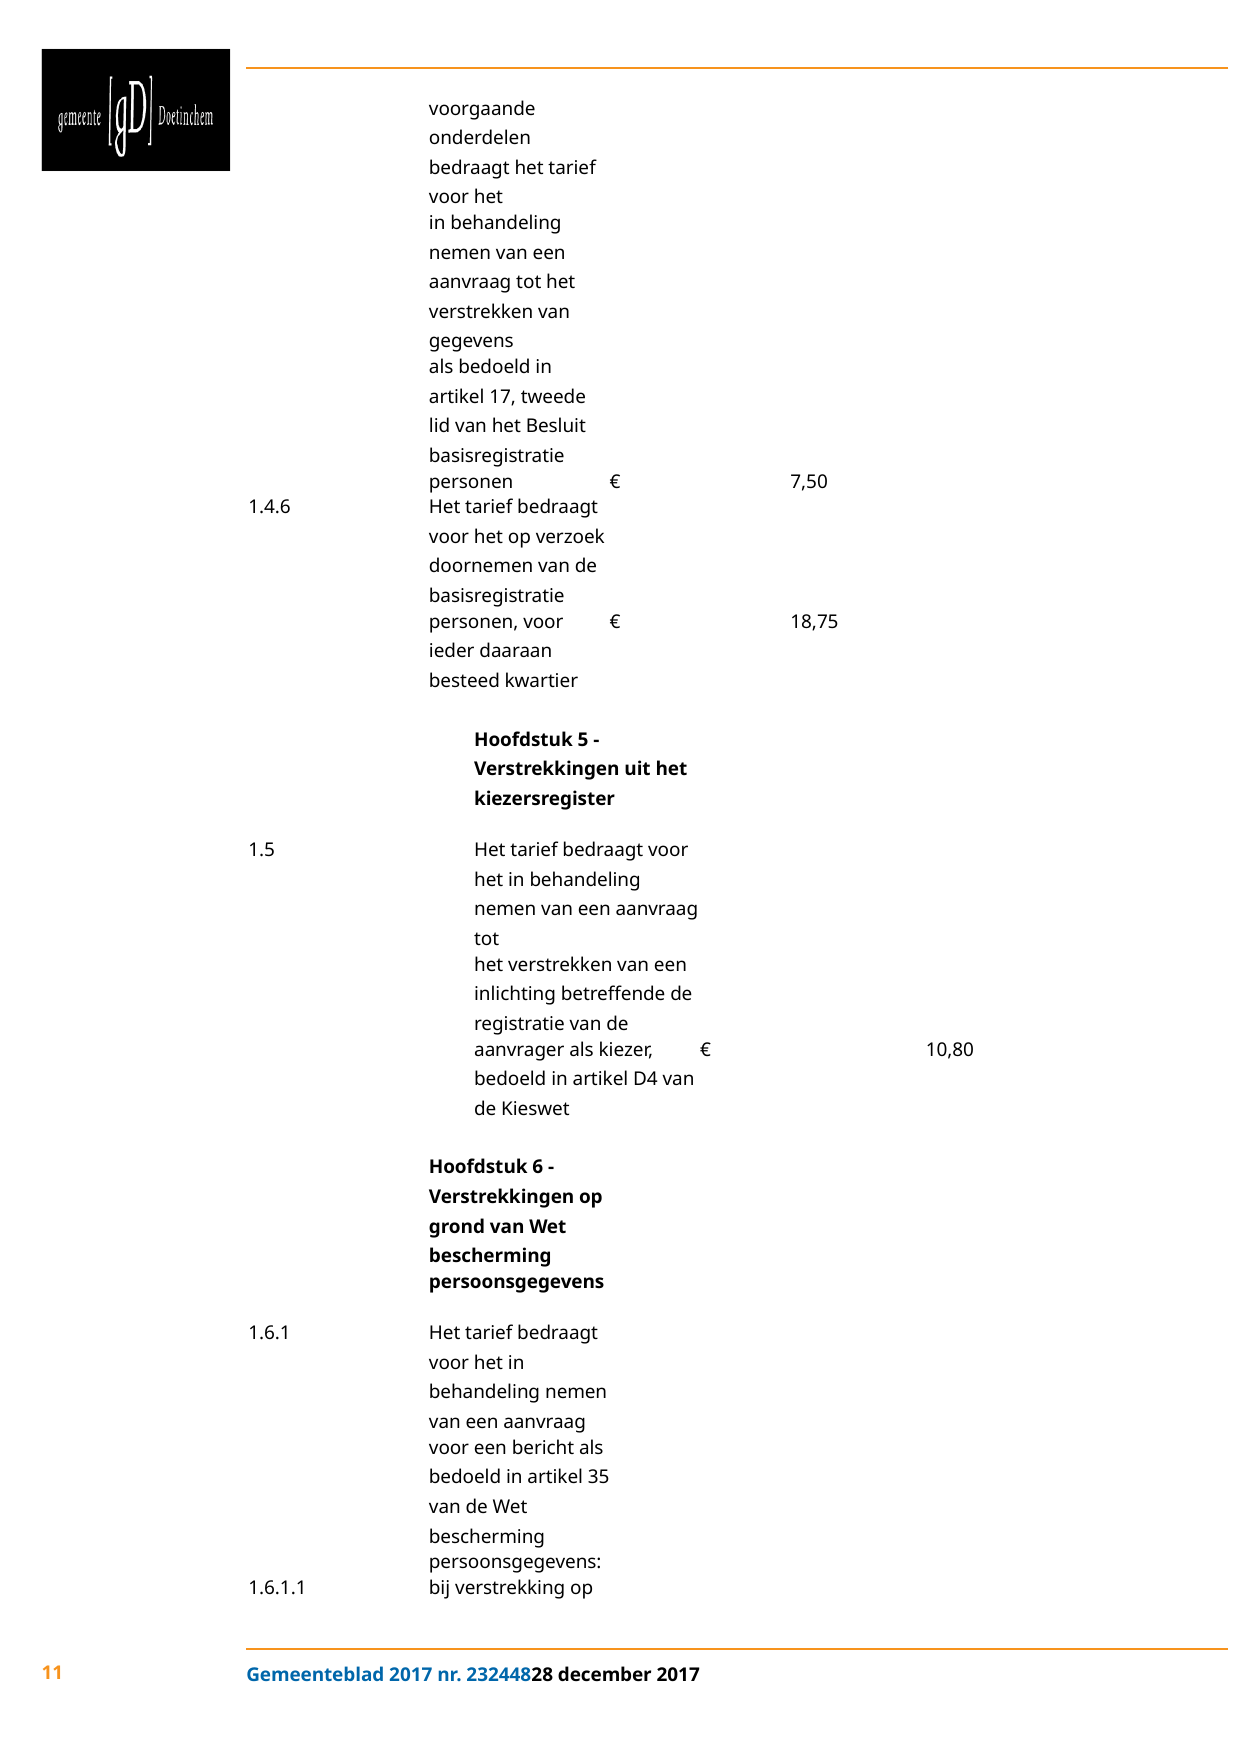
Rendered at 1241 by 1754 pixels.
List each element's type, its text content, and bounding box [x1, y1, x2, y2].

table_cell persoonsgegevens: [429, 1549, 609, 1574]
table_cell [790, 209, 971, 353]
table_cell [248, 1268, 429, 1294]
table_cell 7,50 [790, 468, 971, 493]
table_cell [700, 836, 926, 951]
table_cell persoonsgegevens [429, 1268, 609, 1294]
table_cell [609, 1268, 790, 1294]
table_cell 1.4.6 [248, 494, 429, 608]
table_header [926, 726, 1152, 811]
table_cell [248, 353, 429, 468]
table_cell bij verstrekking op [429, 1574, 609, 1600]
table_header Hoofdstuk 5 - Verstrekkingen uit het kiezersregister [474, 726, 700, 811]
table_header Hoofdstuk 6 - Verstrekkingen op grond van Wet bescherming [429, 1154, 609, 1268]
table_cell [248, 811, 474, 836]
table_cell 1.6.1 [248, 1320, 429, 1434]
table_cell [790, 353, 971, 468]
table_cell [790, 1268, 971, 1294]
table_cell [248, 209, 429, 353]
table_cell [248, 1434, 429, 1548]
table_cell [248, 951, 474, 1036]
table_cell het verstrekken van een inlichting betreffende de registratie van de [474, 951, 700, 1036]
table_cell [609, 1294, 790, 1319]
table_cell [609, 494, 790, 608]
table_cell [790, 494, 971, 608]
table_cell [248, 1549, 429, 1574]
table_cell [926, 811, 1152, 836]
table_cell [790, 1320, 971, 1434]
table_cell als bedoeld in artikel 17, tweede lid van het Besluit basisregistratie [429, 353, 609, 468]
table_cell [248, 608, 429, 693]
table_cell 10,80 [926, 1036, 1152, 1121]
table_cell [248, 468, 429, 493]
table_cell [248, 1294, 429, 1319]
table_cell [609, 1549, 790, 1574]
table_cell [609, 1574, 790, 1600]
table_header [609, 1154, 790, 1268]
table_cell [790, 1574, 971, 1600]
table_cell voorgaande onderdelen bedraagt het tarief voor het [429, 95, 609, 209]
table_cell [429, 1294, 609, 1319]
table_cell [700, 951, 926, 1036]
table_cell [926, 951, 1152, 1036]
table_cell [790, 1549, 971, 1574]
table_cell Het tarief bedraagt voor het op verzoek doornemen van de basisregistratie [429, 494, 609, 608]
table_cell voor een bericht als bedoeld in artikel 35 van de Wet bescherming [429, 1434, 609, 1548]
picture [41, 47, 231, 172]
table_cell personen [429, 468, 609, 493]
table_cell € [609, 608, 790, 693]
table_cell Het tarief bedraagt voor het in behandeling nemen van een aanvraag tot [474, 836, 700, 951]
table_cell [609, 1320, 790, 1434]
table_cell € [700, 1036, 926, 1121]
table_header [248, 726, 474, 811]
table_cell [609, 95, 790, 209]
table_cell 18,75 [790, 608, 971, 693]
table_header [700, 726, 926, 811]
table_cell [609, 353, 790, 468]
table_cell [700, 811, 926, 836]
table_header [248, 1154, 429, 1268]
table_cell [474, 811, 700, 836]
table_cell [248, 95, 429, 209]
table_cell [609, 1434, 790, 1548]
table_cell [248, 1036, 474, 1121]
table_cell [926, 836, 1152, 951]
table_cell 1.6.1.1 [248, 1574, 429, 1600]
table_cell [609, 209, 790, 353]
table_cell [790, 1294, 971, 1319]
table_cell [790, 1434, 971, 1548]
table_cell 1.5 [248, 836, 474, 951]
table_cell aanvrager als kiezer, bedoeld in artikel D4 van de Kieswet [474, 1036, 700, 1121]
table_cell in behandeling nemen van een aanvraag tot het verstrekken van gegevens [429, 209, 609, 353]
table_header [790, 1154, 971, 1268]
table_cell Het tarief bedraagt voor het in behandeling nemen van een aanvraag [429, 1320, 609, 1434]
table_cell [790, 95, 971, 209]
table_cell € [609, 468, 790, 493]
table_cell personen, voor ieder daaraan besteed kwartier [429, 608, 609, 693]
